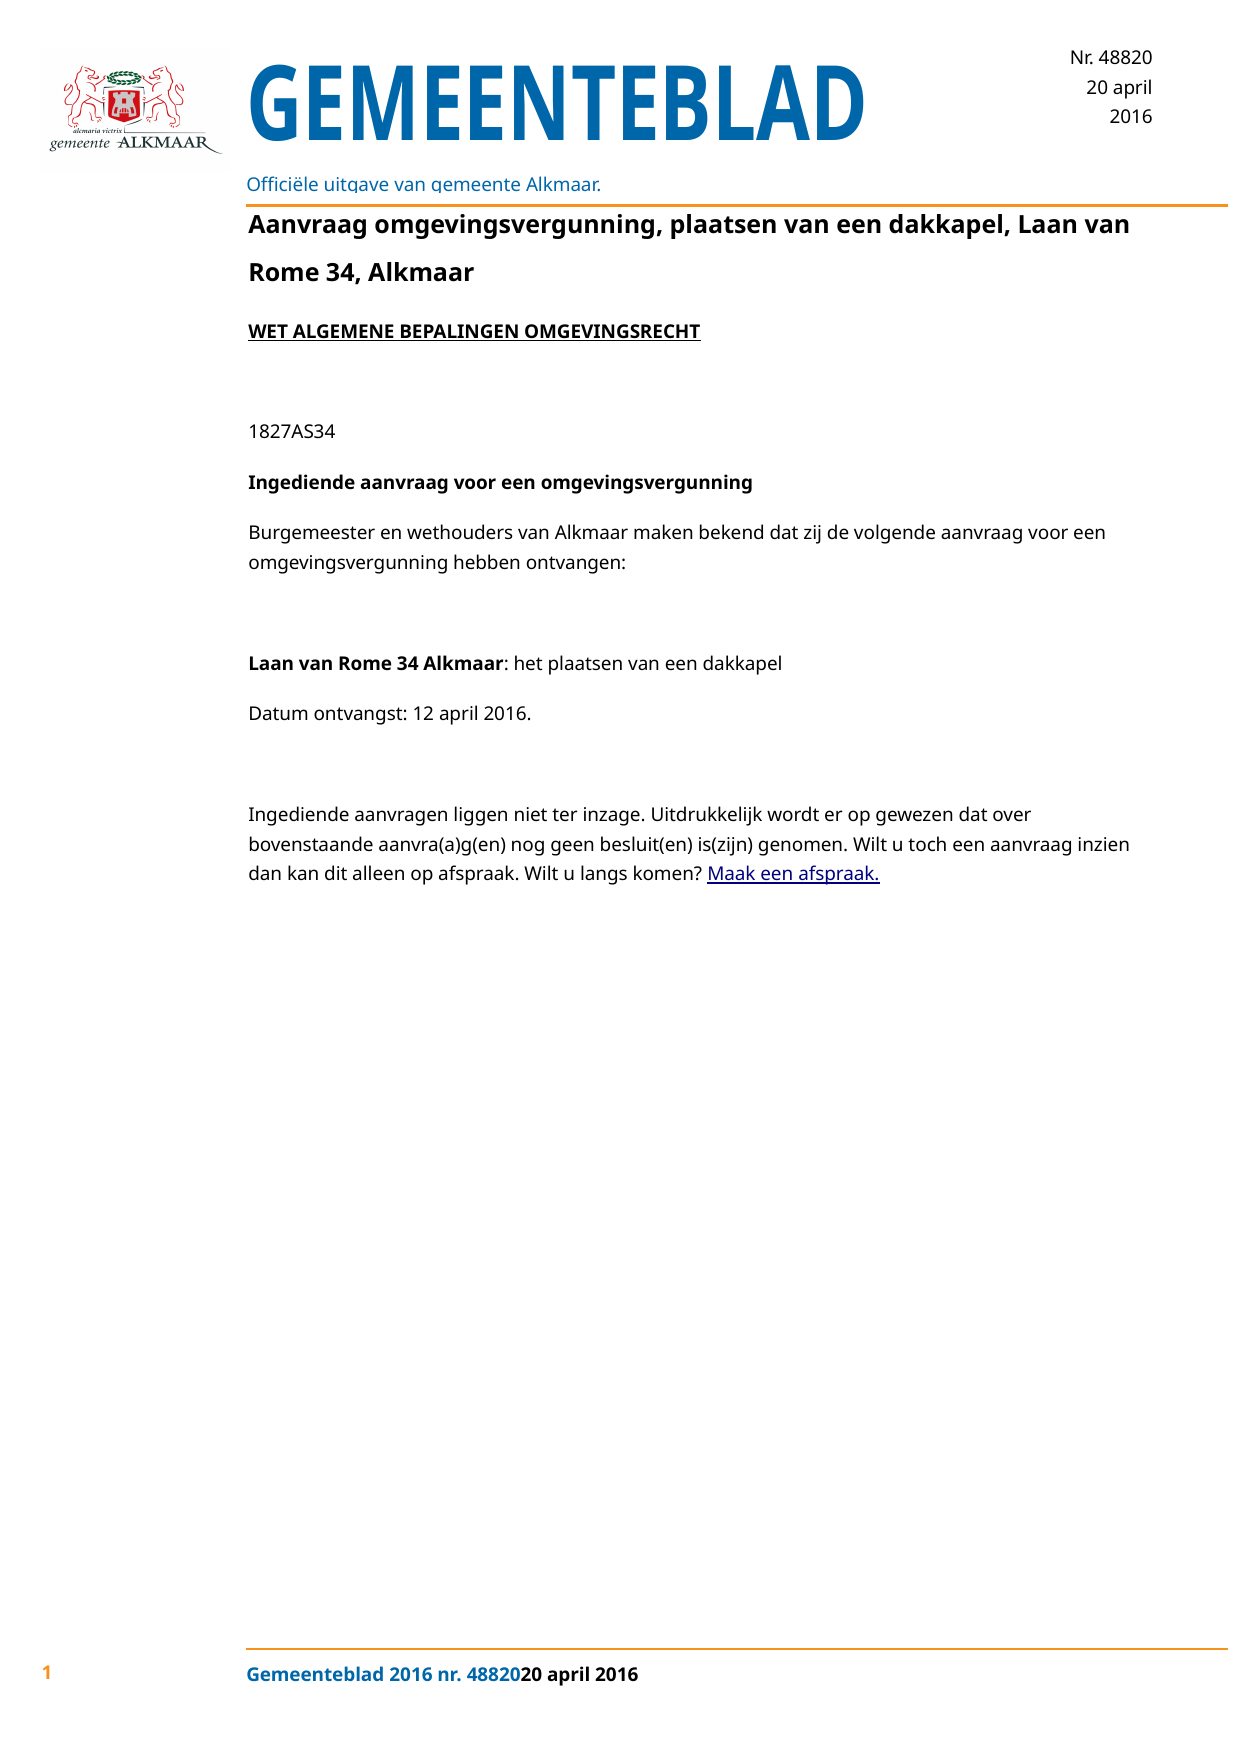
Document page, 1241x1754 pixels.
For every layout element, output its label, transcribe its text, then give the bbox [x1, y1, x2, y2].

text Ingediende aanvragen liggen niet ter inzage. Uitdrukkelijk wordt er op gewezen dat over bovenstaande aanvra(a)g(en) nog geen besluit(en) is(zijn) genomen. Wilt u toch een aanvraag inzien dan kan dit alleen op afspraak. Wilt u langs komen? Maak een afspraak. [248, 801, 1152, 886]
text WET ALGEMENE BEPALINGEN OMGEVINGSRECHT [248, 318, 1152, 344]
text Burgemeester en wethouders van Alkmaar maken bekend dat zij de volgende aanvraag voor een omgevingsvergunning hebben ontvangen: [248, 519, 1152, 575]
text Aanvraag omgevingsvergunning, plaatsen van een dakkapel, Laan van Rome 34, Alkmaar [248, 207, 1152, 288]
text Ingediende aanvraag voor een omgevingsvergunning [248, 469, 1152, 495]
picture [41, 47, 231, 172]
text 1827AS34 [248, 419, 1152, 444]
text Datum ontvangst: 12 april 2016. [248, 700, 1152, 726]
text Laan van Rome 34 Alkmaar: het plaatsen van een dakkapel [248, 650, 1152, 676]
